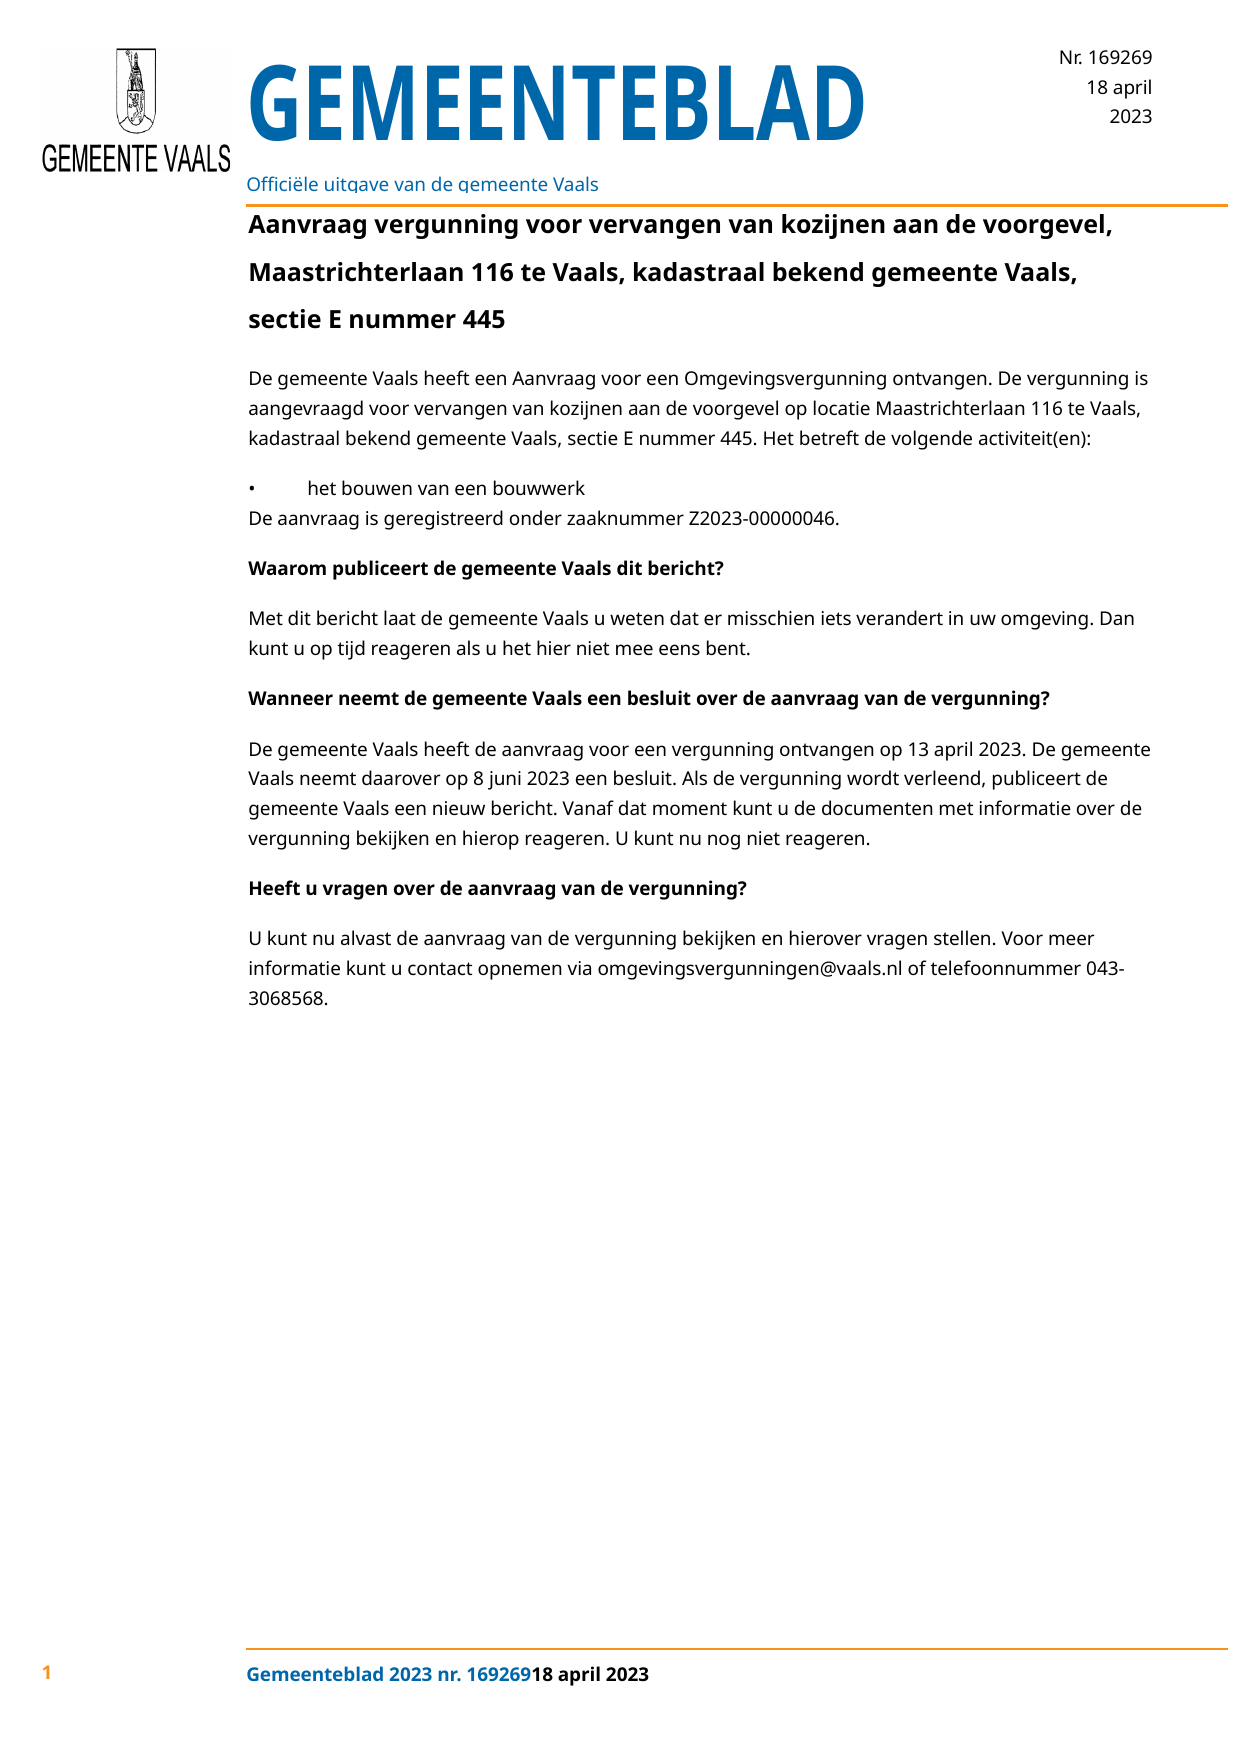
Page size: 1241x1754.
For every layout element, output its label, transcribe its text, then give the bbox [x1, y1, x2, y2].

text Heeft u vragen over de aanvraag van de vergunning? [248, 875, 1152, 901]
text De gemeente Vaals heeft een Aanvraag voor een Omgevingsvergunning ontvangen. De vergunning is aangevraagd voor vervangen van kozijnen aan de voorgevel op locatie Maastrichterlaan 116 te Vaals, kadastraal bekend gemeente Vaals, sectie E nummer 445. Het betreft de volgende activiteit(en): [248, 366, 1152, 450]
text Wanneer neemt de gemeente Vaals een besluit over de aanvraag van de vergunning? [248, 686, 1152, 711]
list het bouwen van een bouwwerk [248, 475, 1152, 501]
text Waarom publiceert de gemeente Vaals dit bericht? [248, 555, 1152, 581]
text Aanvraag vergunning voor vervangen van kozijnen aan de voorgevel, Maastrichterlaan 116 te Vaals, kadastraal bekend gemeente Vaals, sectie E nummer 445 [248, 207, 1152, 336]
text Met dit bericht laat de gemeente Vaals u weten dat er misschien iets verandert in uw omgeving. Dan kunt u op tijd reageren als u het hier niet mee eens bent. [248, 606, 1152, 661]
picture [41, 47, 231, 172]
text De aanvraag is geregistreerd onder zaaknummer Z2023-00000046. [248, 505, 1152, 530]
text De gemeente Vaals heeft de aanvraag voor een vergunning ontvangen op 13 april 2023. De gemeente Vaals neemt daarover op 8 juni 2023 een besluit. Als de vergunning wordt verleend, publiceert de gemeente Vaals een nieuw bericht. Vanaf dat moment kunt u de documenten met informatie over de vergunning bekijken en hierop reageren. U kunt nu nog niet reageren. [248, 736, 1152, 850]
text U kunt nu alvast de aanvraag van de vergunning bekijken en hierover vragen stellen. Voor meer informatie kunt u contact opnemen via omgevingsvergunningen@vaals.nl of telefoonnummer 043-3068568. [248, 926, 1152, 1010]
